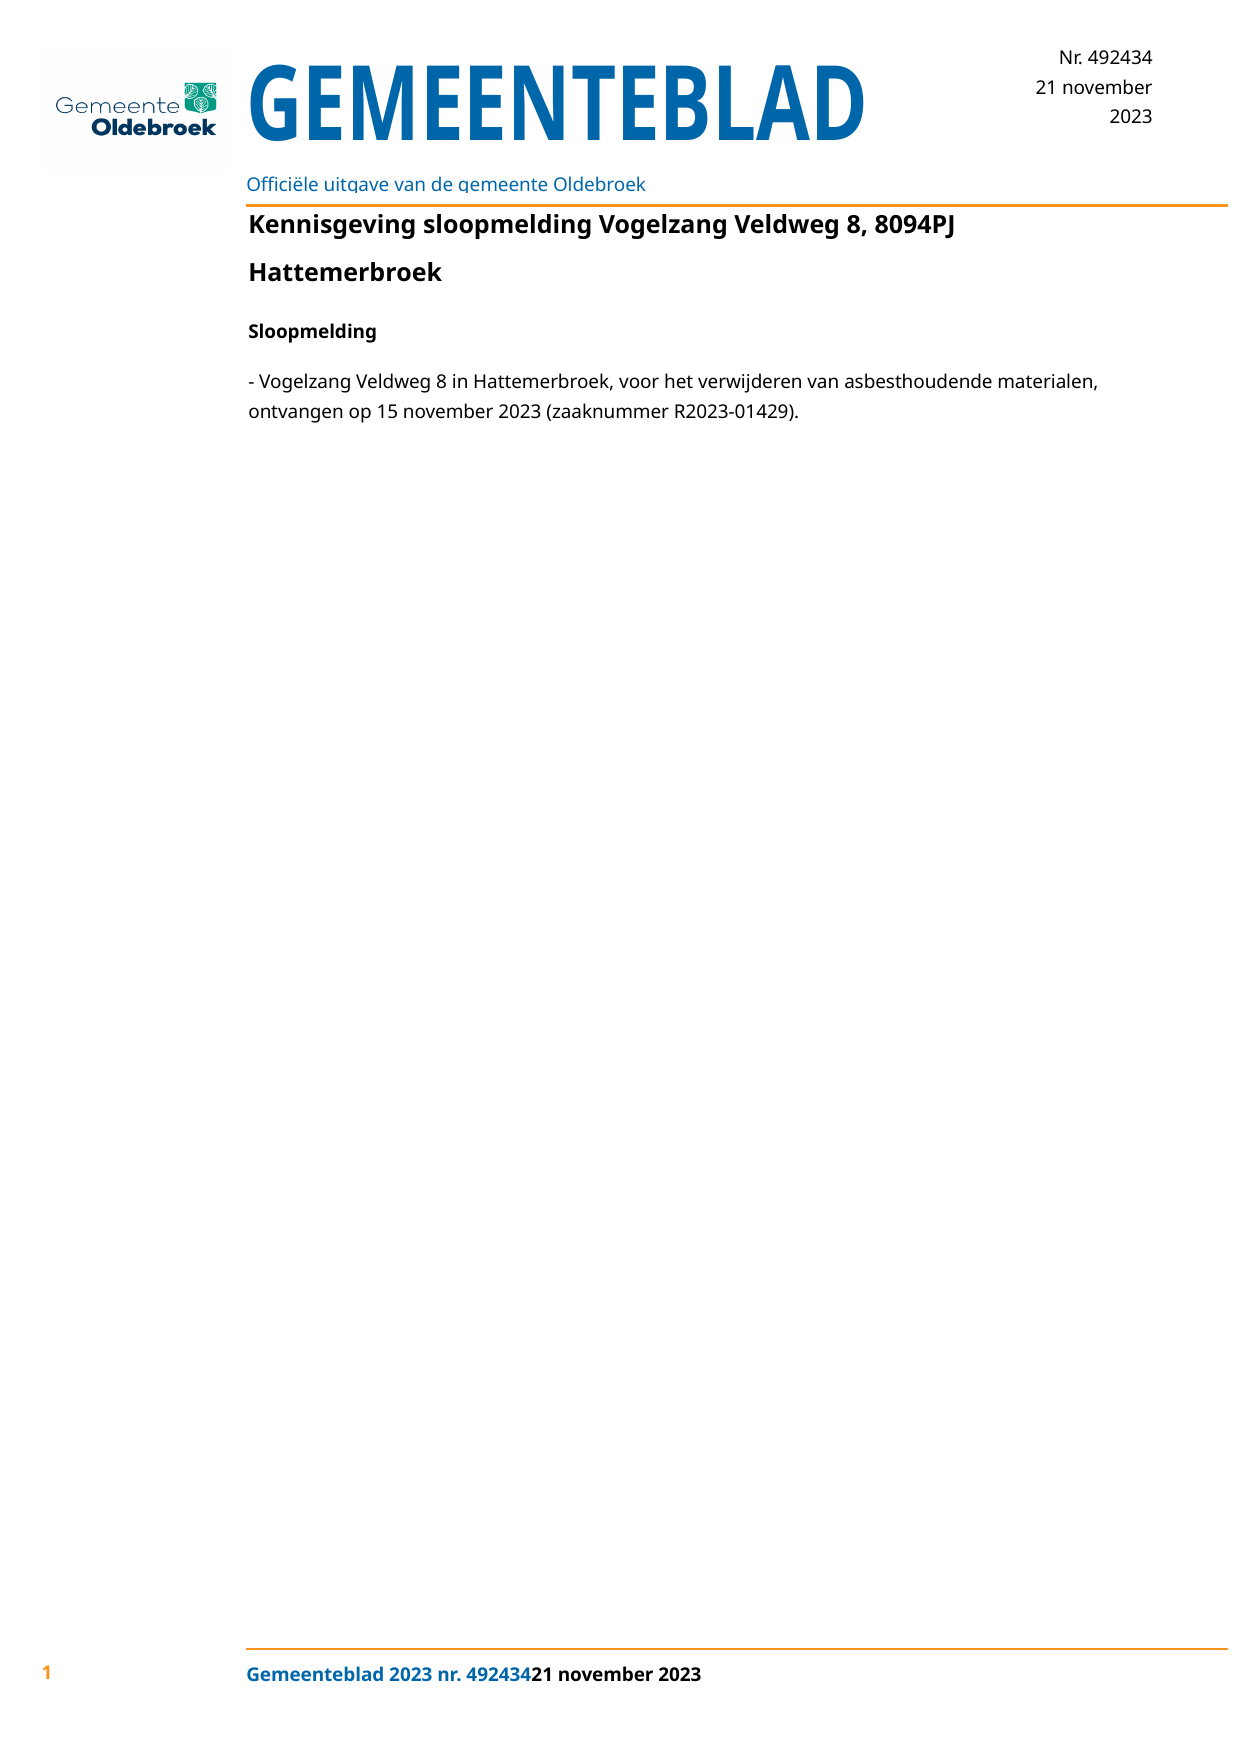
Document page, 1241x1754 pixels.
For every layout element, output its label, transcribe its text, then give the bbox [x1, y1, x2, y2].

text - Vogelzang Veldweg 8 in Hattemerbroek, voor het verwijderen van asbesthoudende materialen, ontvangen op 15 november 2023 (zaaknummer R2023-01429). [248, 368, 1152, 424]
text Kennisgeving sloopmelding Vogelzang Veldweg 8, 8094PJ Hattemerbroek [248, 207, 1152, 288]
text Sloopmelding [248, 318, 1152, 344]
picture [41, 47, 231, 172]
